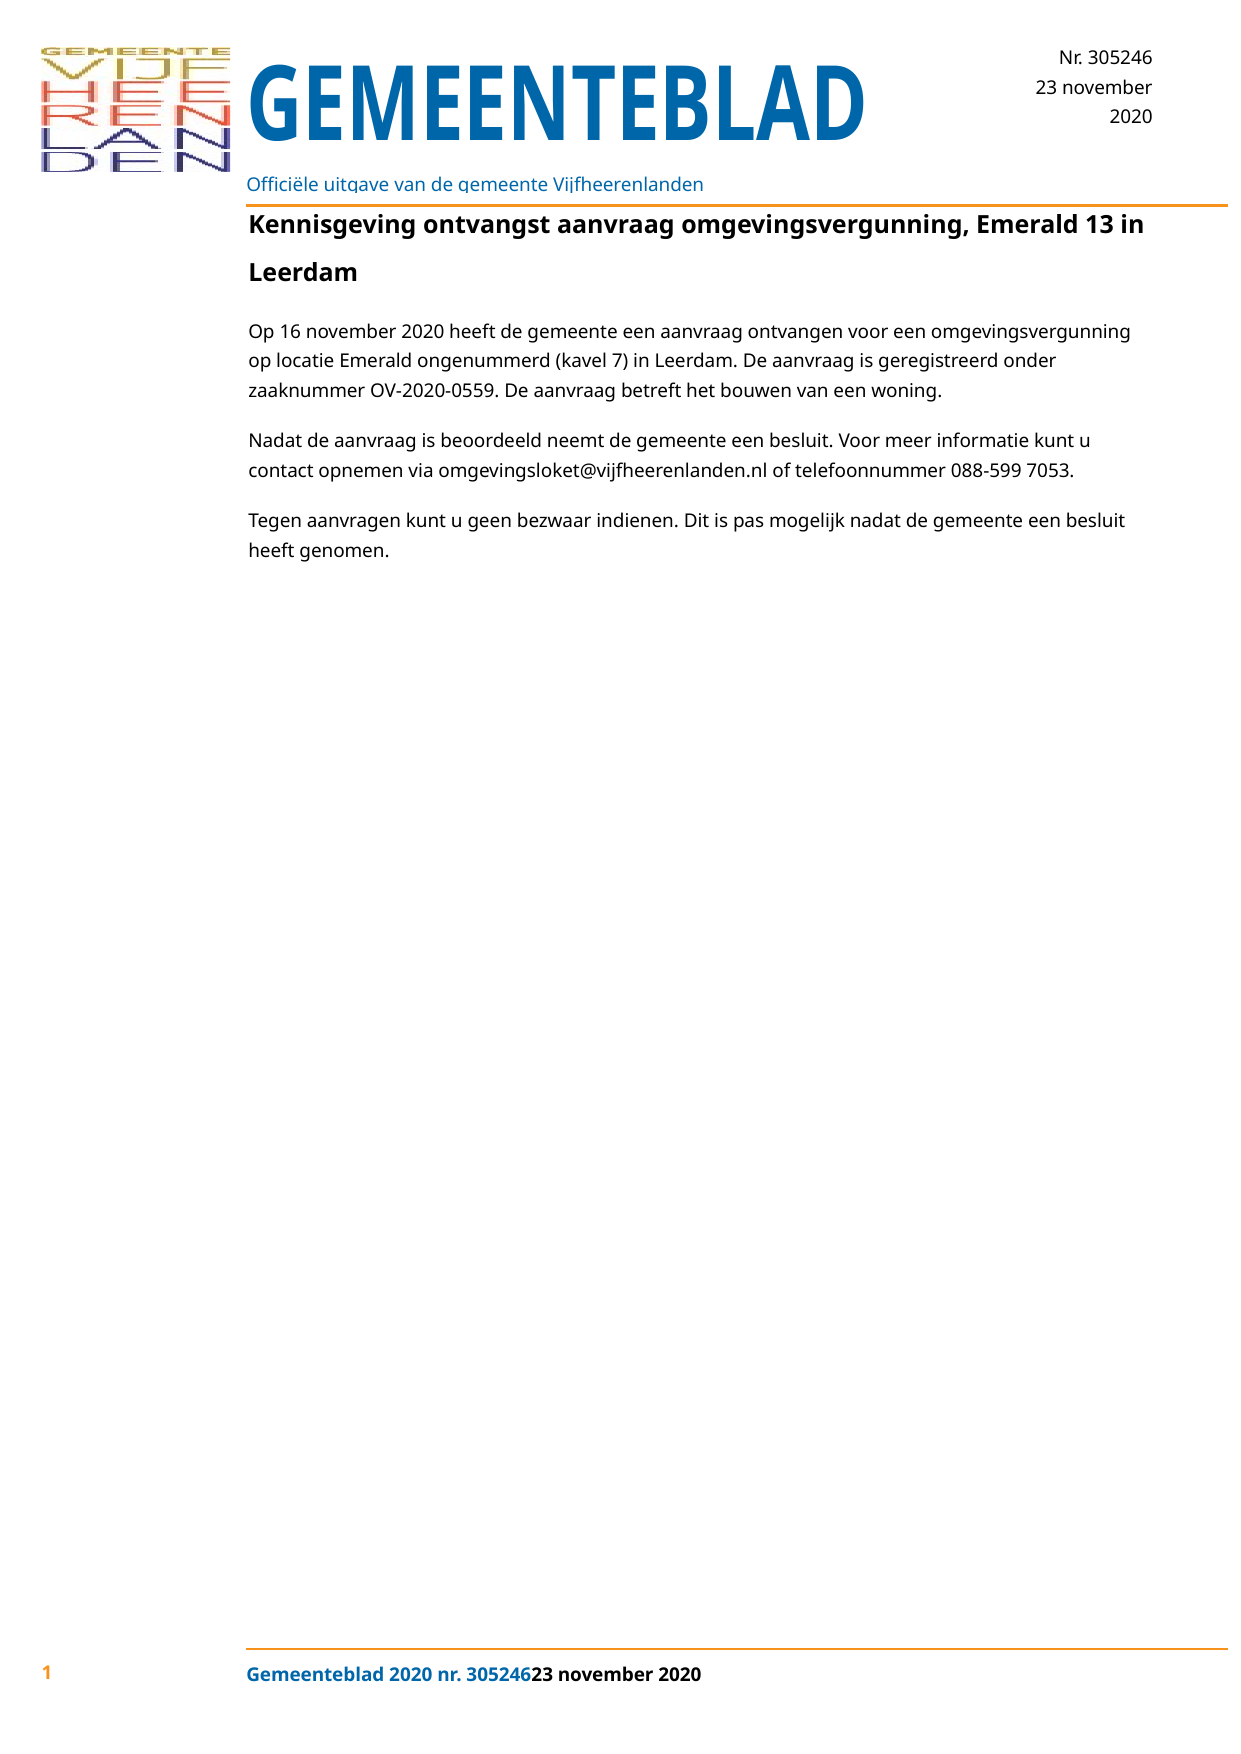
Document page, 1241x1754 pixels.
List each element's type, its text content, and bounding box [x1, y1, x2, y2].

text Kennisgeving ontvangst aanvraag omgevingsvergunning, Emerald 13 in Leerdam [248, 207, 1152, 288]
picture [41, 47, 231, 172]
text Tegen aanvragen kunt u geen bezwaar indienen. Dit is pas mogelijk nadat de gemeente een besluit heeft genomen. [248, 507, 1152, 563]
text Nadat de aanvraag is beoordeeld neemt de gemeente een besluit. Voor meer informatie kunt u contact opnemen via omgevingsloket@vijfheerenlanden.nl of telefoonnummer 088-599 7053. [248, 427, 1152, 483]
text Op 16 november 2020 heeft de gemeente een aanvraag ontvangen voor een omgevingsvergunning op locatie Emerald ongenummerd (kavel 7) in Leerdam. De aanvraag is geregistreerd onder zaaknummer OV-2020-0559. De aanvraag betreft het bouwen van een woning. [248, 318, 1152, 403]
